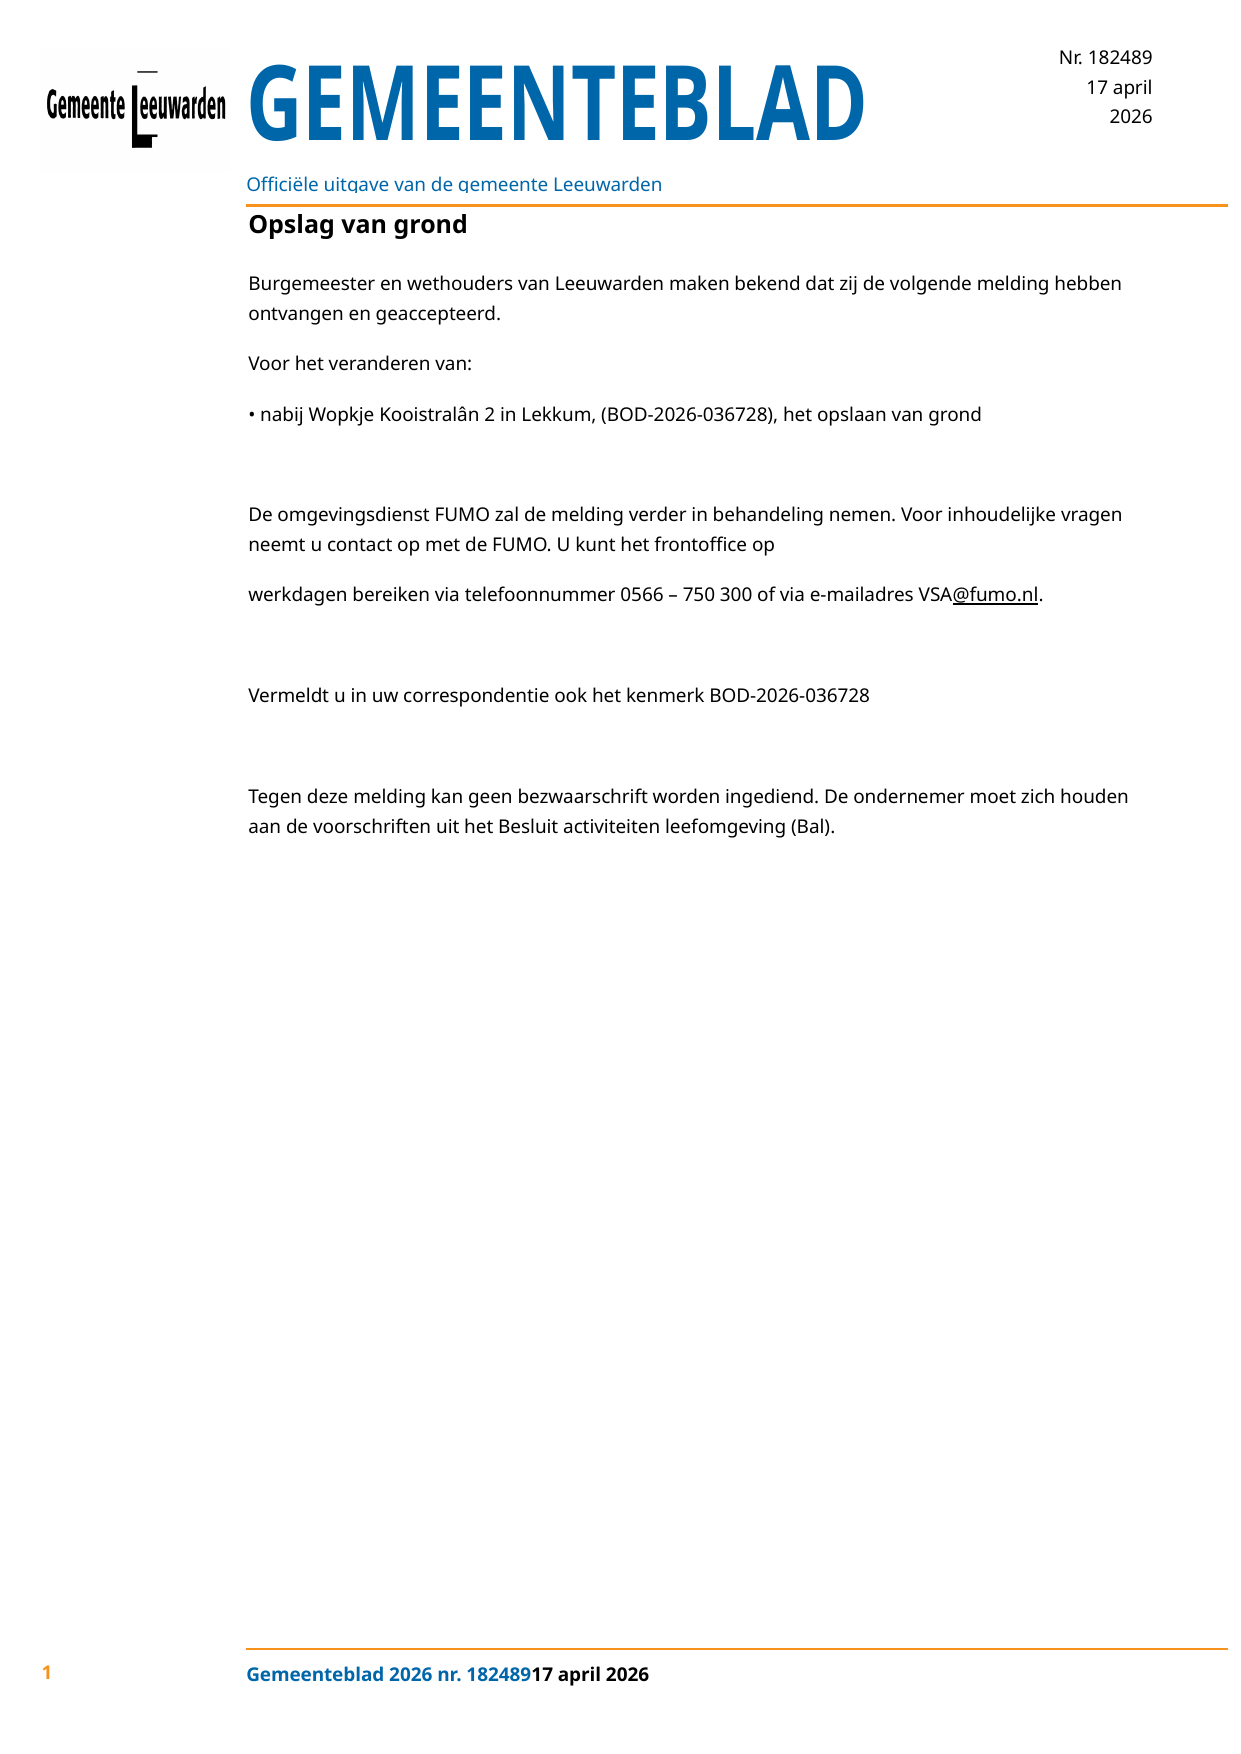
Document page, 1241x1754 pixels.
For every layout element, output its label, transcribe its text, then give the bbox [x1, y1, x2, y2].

text Voor het veranderen van: [248, 350, 1152, 376]
text Vermeldt u in uw correspondentie ook het kenmerk BOD-2026-036728 [248, 682, 1152, 708]
text Burgemeester en wethouders van Leeuwarden maken bekend dat zij de volgende melding hebben ontvangen en geaccepteerd. [248, 270, 1152, 326]
text De omgevingsdienst FUMO zal de melding verder in behandeling nemen. Voor inhoudelijke vragen neemt u contact op met de FUMO. U kunt het frontoffice op [248, 502, 1152, 557]
text Tegen deze melding kan geen bezwaarschrift worden ingediend. De ondernemer moet zich houden aan de voorschriften uit het Besluit activiteiten leefomgeving (Bal). [248, 783, 1152, 838]
text • nabij Wopkje Kooistralân 2 in Lekkum, (BOD-2026-036728), het opslaan van grond [248, 401, 1152, 426]
text werkdagen bereiken via telefoonnummer 0566 – 750 300 of via e-mailadres VSA@fumo.nl. [248, 582, 1152, 607]
picture [41, 47, 231, 172]
text Opslag van grond [248, 207, 1152, 241]
